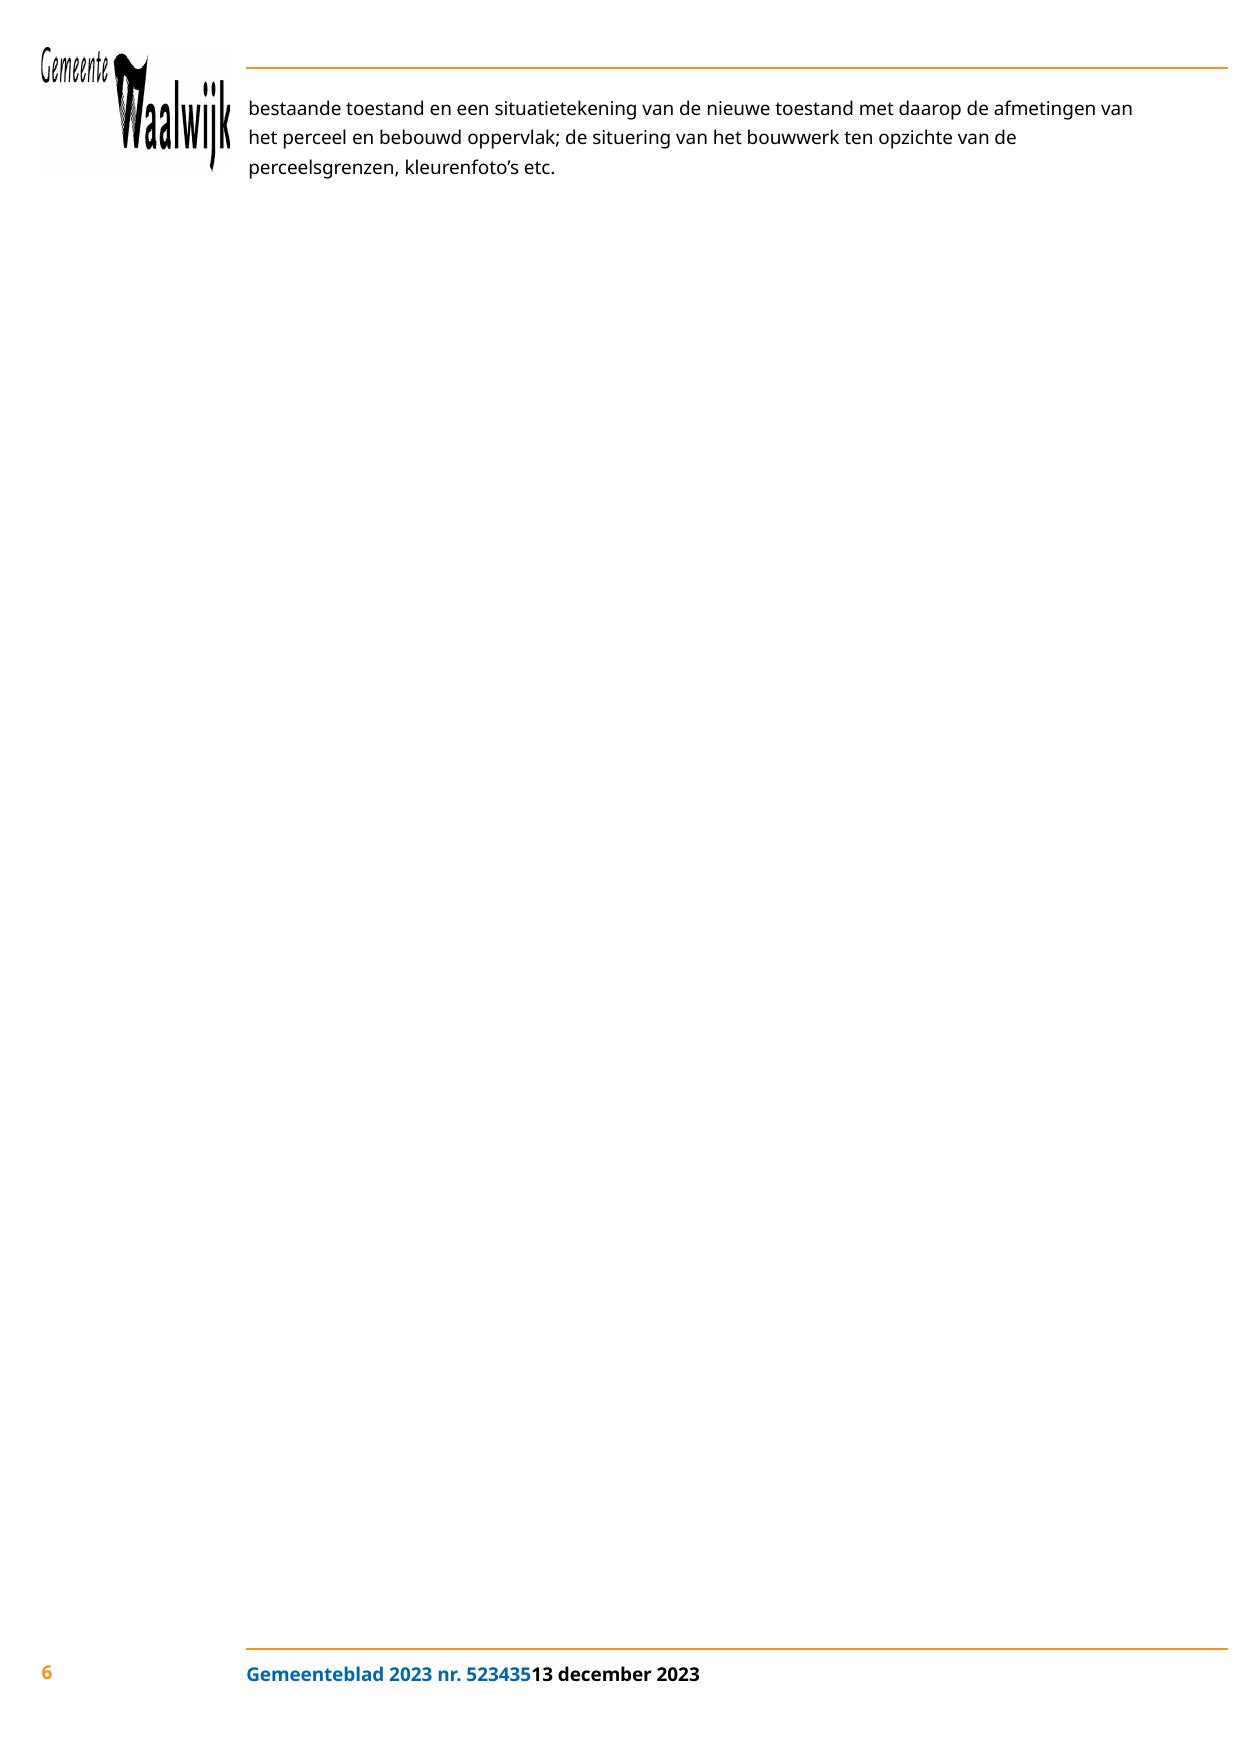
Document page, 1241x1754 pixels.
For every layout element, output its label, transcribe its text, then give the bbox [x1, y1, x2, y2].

picture [41, 47, 231, 172]
text bestaande toestand en een situatietekening van de nieuwe toestand met daarop de afmetingen van het perceel en bebouwd oppervlak; de situering van het bouwwerk ten opzichte van de perceelsgrenzen, kleurenfoto’s etc. [248, 95, 1152, 180]
